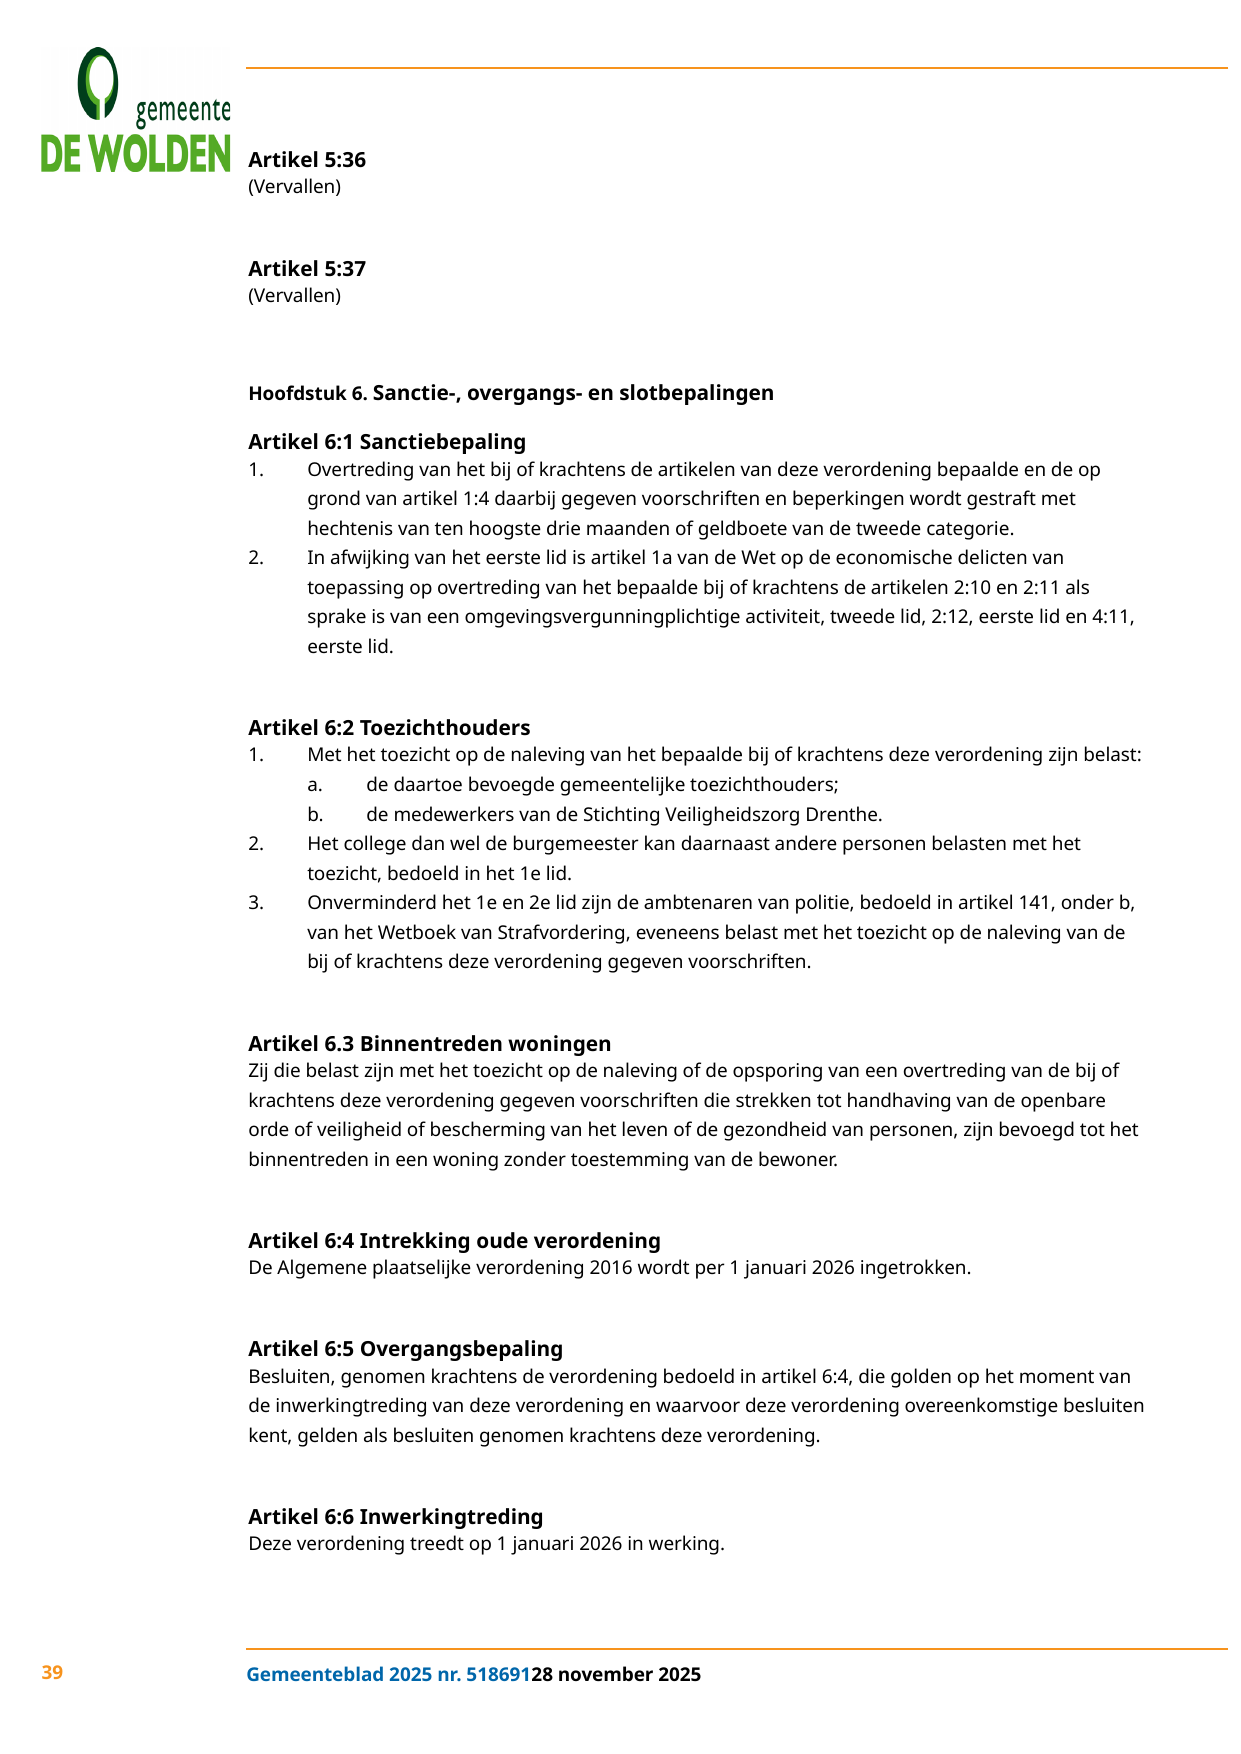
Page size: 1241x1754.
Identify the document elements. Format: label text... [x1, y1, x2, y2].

text Zij die belast zijn met het toezicht op de naleving of de opsporing van een overtreding van de bij of krachtens deze verordening gegeven voorschriften die strekken tot handhaving van de openbare orde of veiligheid of bescherming van het leven of de gezondheid van personen, zijn bevoegd tot het binnentreden in een woning zonder toestemming van de bewoner. [248, 1057, 1152, 1172]
text Deze verordening treedt op 1 januari 2026 in werking. [248, 1530, 1152, 1556]
list Met het toezicht op de naleving van het bepaalde bij of krachtens deze verordening zijn belast: [248, 742, 1152, 767]
text Artikel 6:6 Inwerkingtreding [248, 1502, 1152, 1530]
text Besluiten, genomen krachtens de verordening bedoeld in artikel 6:4, die golden op het moment van de inwerkingtreding van deze verordening en waarvoor deze verordening overeenkomstige besluiten kent, gelden als besluiten genomen krachtens deze verordening. [248, 1363, 1152, 1448]
picture [41, 47, 231, 172]
list In afwijking van het eerste lid is artikel 1a van de Wet op de economische delicten van toepassing op overtreding van het bepaalde bij of krachtens de artikelen 2:10 en 2:11 als sprake is van een omgevingsvergunningplichtige activiteit, tweede lid, 2:12, eerste lid en 4:11, eerste lid. [248, 544, 1152, 659]
list Onverminderd het 1e en 2e lid zijn de ambtenaren van politie, bedoeld in artikel 141, onder b, van het Wetboek van Strafvordering, eveneens belast met het toezicht op de naleving van de bij of krachtens deze verordening gegeven voorschriften. [248, 889, 1152, 974]
text Artikel 6:4 Intrekking oude verordening [248, 1226, 1152, 1254]
text (Vervallen) [248, 174, 1152, 199]
text Artikel 5:37 [248, 254, 1152, 282]
text Artikel 6:5 Overgangsbepaling [248, 1334, 1152, 1363]
text Artikel 6.3 Binnentreden woningen [248, 1029, 1152, 1057]
text (Vervallen) [248, 282, 1152, 308]
text Hoofdstuk 6. Sanctie-, overgangs- en slotbepalingen [248, 378, 1152, 406]
text Artikel 6:1 Sanctiebepaling [248, 427, 1152, 456]
list de daartoe bevoegde gemeentelijke toezichthouders; [307, 771, 1152, 797]
text De Algemene plaatselijke verordening 2016 wordt per 1 januari 2026 ingetrokken. [248, 1254, 1152, 1280]
list de medewerkers van de Stichting Veiligheidszorg Drenthe. [307, 801, 1152, 827]
list Het college dan wel de burgemeester kan daarnaast andere personen belasten met het toezicht, bedoeld in het 1e lid. [248, 830, 1152, 886]
text Artikel 6:2 Toezichthouders [248, 713, 1152, 742]
list Overtreding van het bij of krachtens de artikelen van deze verordening bepaalde en de op grond van artikel 1:4 daarbij gegeven voorschriften en beperkingen wordt gestraft met hechtenis van ten hoogste drie maanden of geldboete van de tweede categorie. [248, 456, 1152, 541]
text Artikel 5:36 [248, 145, 1152, 174]
